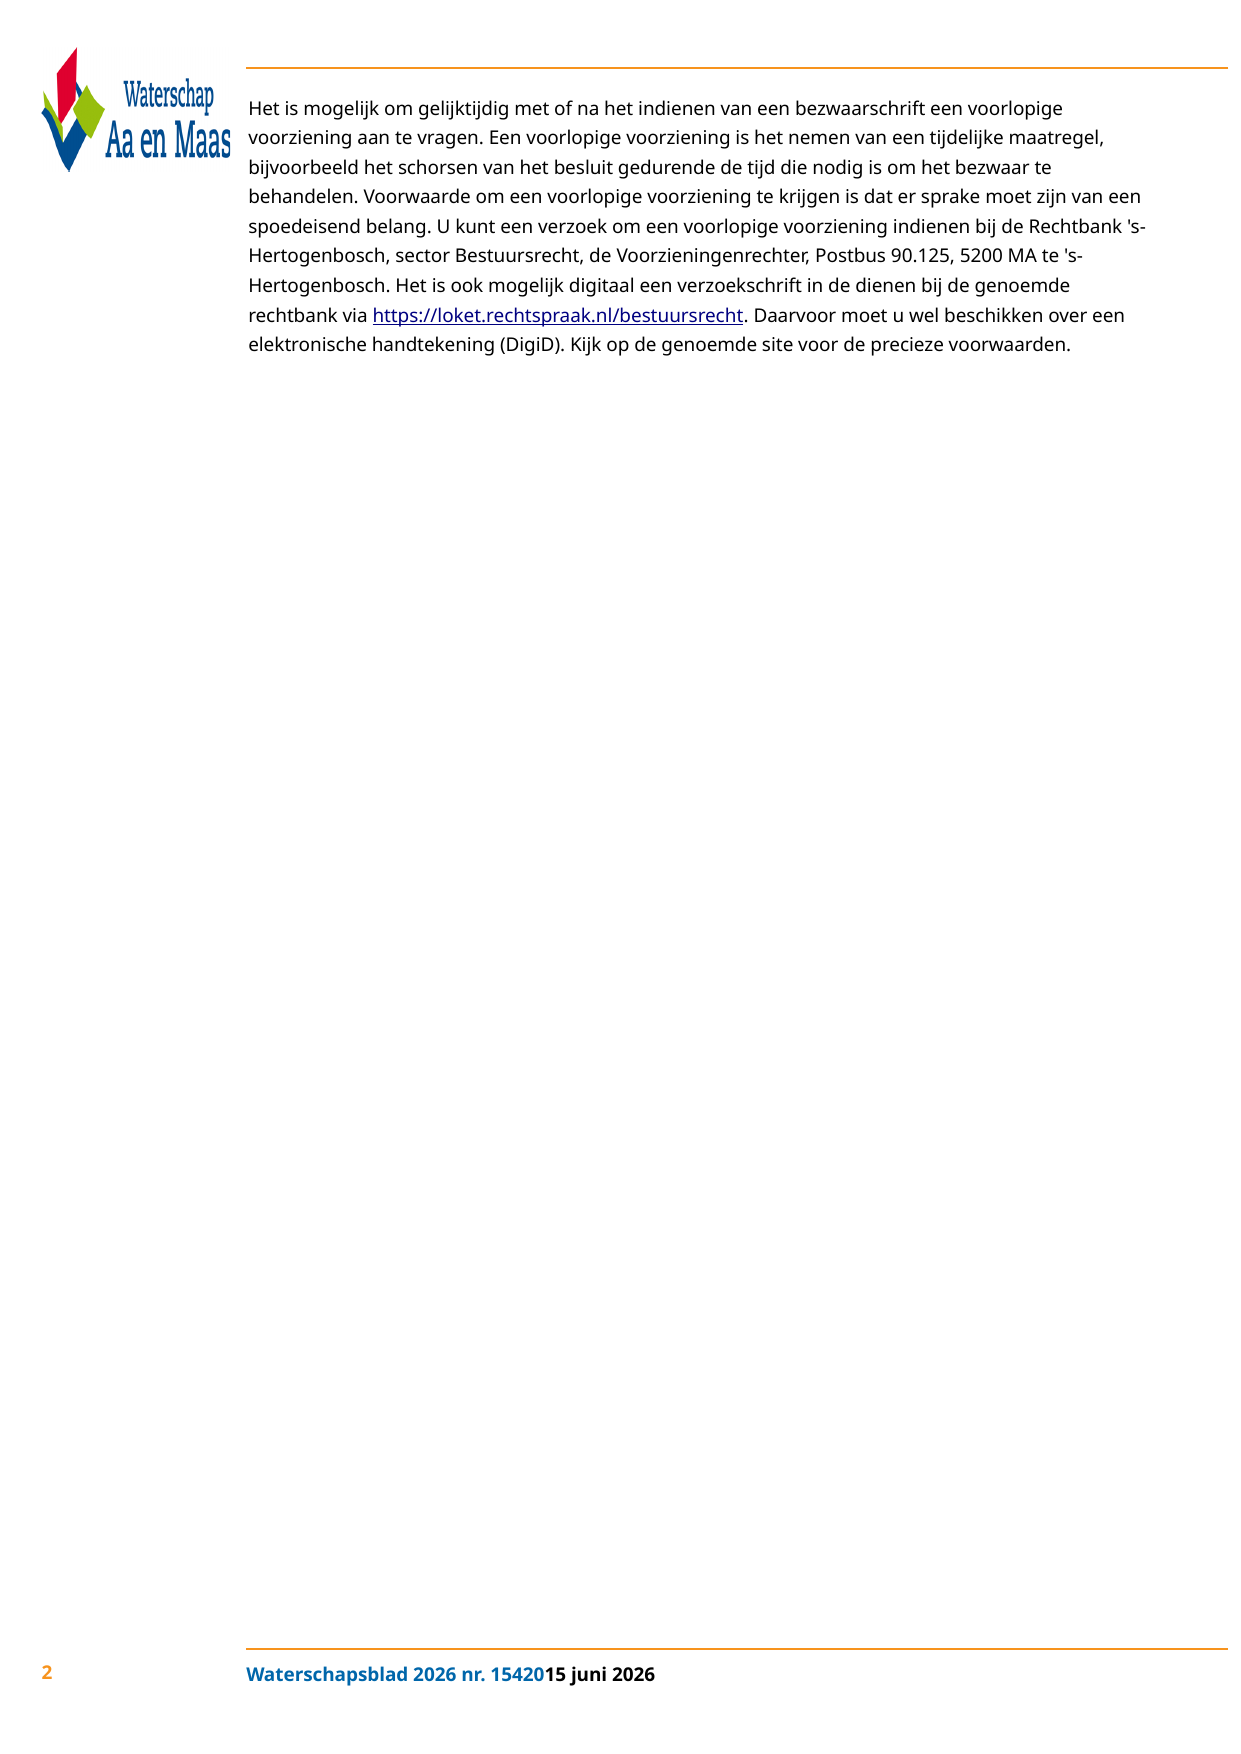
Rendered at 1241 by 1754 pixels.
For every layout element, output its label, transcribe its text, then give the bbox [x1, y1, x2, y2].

text Het is mogelijk om gelijktijdig met of na het indienen van een bezwaarschrift een voorlopige voorziening aan te vragen. Een voorlopige voorziening is het nemen van een tijdelijke maatregel, bijvoorbeeld het schorsen van het besluit gedurende de tijd die nodig is om het bezwaar te behandelen. Voorwaarde om een voorlopige voorziening te krijgen is dat er sprake moet zijn van een spoedeisend belang. U kunt een verzoek om een voorlopige voorziening indienen bij de Rechtbank 's-Hertogenbosch, sector Bestuursrecht, de Voorzieningenrechter, Postbus 90.125, 5200 MA te 's-Hertogenbosch. Het is ook mogelijk digitaal een verzoekschrift in de dienen bij de genoemde rechtbank via https://loket.rechtspraak.nl/bestuursrecht. Daarvoor moet u wel beschikken over een elektronische handtekening (DigiD). Kijk op de genoemde site voor de precieze voorwaarden. [248, 95, 1152, 357]
picture [41, 47, 231, 172]
